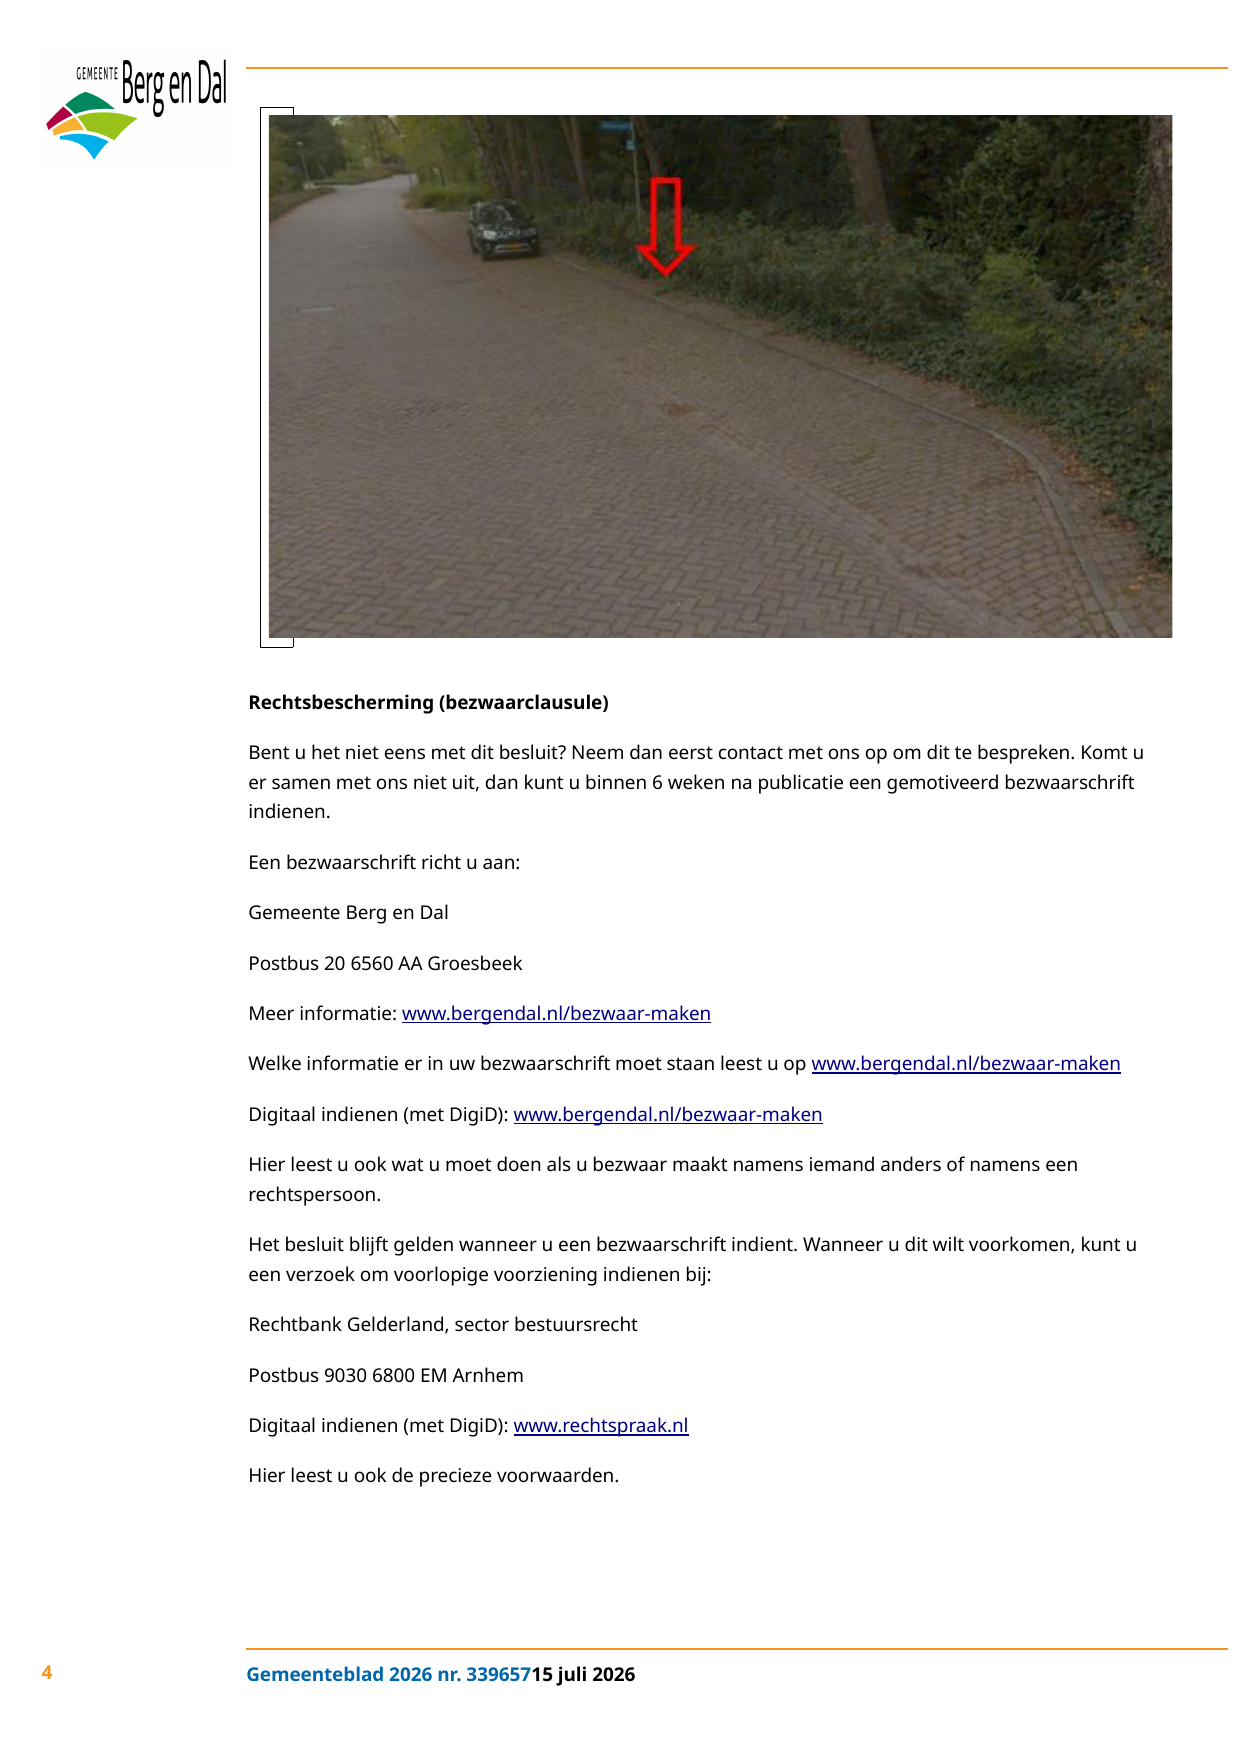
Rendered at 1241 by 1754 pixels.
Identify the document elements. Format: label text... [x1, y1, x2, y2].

text Hier leest u ook wat u moet doen als u bezwaar maakt namens iemand anders of namens een rechtspersoon. [248, 1151, 1152, 1207]
text Gemeente Berg en Dal [248, 899, 1152, 925]
text Rechtbank Gelderland, sector bestuursrecht [248, 1311, 1152, 1337]
text Het besluit blijft gelden wanneer u een bezwaarschrift indient. Wanneer u dit wilt voorkomen, kunt u een verzoek om voorlopige voorziening indienen bij: [248, 1231, 1152, 1287]
text Digitaal indienen (met DigiD): www.bergendal.nl/bezwaar-maken [248, 1101, 1152, 1127]
picture [268, 115, 1173, 638]
text Rechtsbescherming (bezwaarclausule) [248, 689, 1152, 715]
text Welke informatie er in uw bezwaarschrift moet staan leest u op www.bergendal.nl/bezwaar-maken [248, 1051, 1152, 1076]
text Meer informatie: www.bergendal.nl/bezwaar-maken [248, 1000, 1152, 1026]
text Digitaal indienen (met DigiD): www.rechtspraak.nl [248, 1412, 1152, 1438]
picture [41, 47, 231, 172]
text Postbus 9030 6800 EM Arnhem [248, 1362, 1152, 1388]
text Hier leest u ook de precieze voorwaarden. [248, 1463, 1152, 1488]
text Een bezwaarschrift richt u aan: [248, 849, 1152, 875]
text Bent u het niet eens met dit besluit? Neem dan eerst contact met ons op om dit te bespreken. Komt u er samen met ons niet uit, dan kunt u binnen 6 weken na publicatie een gemotiveerd bezwaarschrift indienen. [248, 739, 1152, 824]
text Postbus 20 6560 AA Groesbeek [248, 950, 1152, 976]
